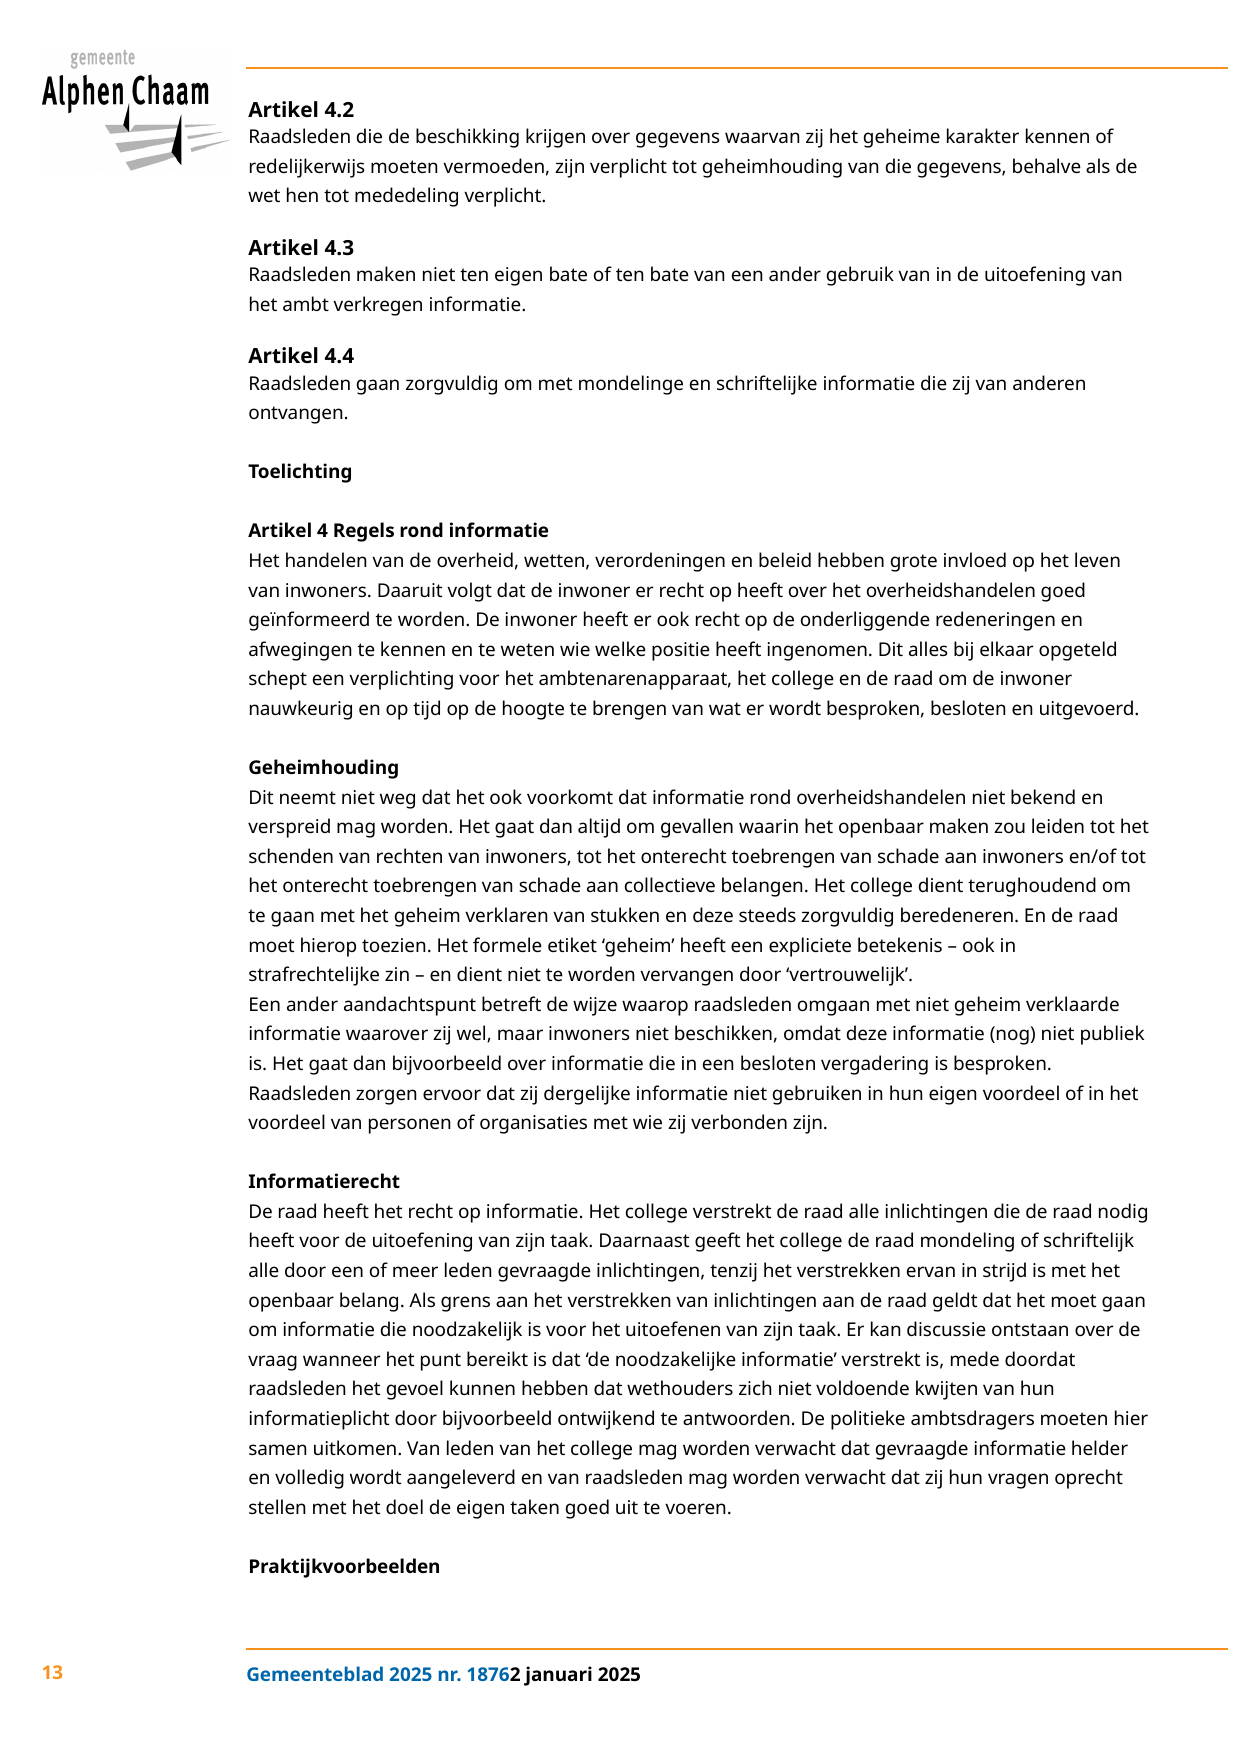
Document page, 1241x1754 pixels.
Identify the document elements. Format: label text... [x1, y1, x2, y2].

text Raadsleden die de beschikking krijgen over gegevens waarvan zij het geheime karakter kennen of redelijkerwijs moeten vermoeden, zijn verplicht tot geheimhouding van die gegevens, behalve als de wet hen tot mededeling verplicht. [248, 123, 1152, 208]
text Artikel 4.3 [248, 233, 1152, 261]
text Praktijkvoorbeelden [248, 1553, 1152, 1579]
text Artikel 4.2 [248, 95, 1152, 123]
text Het handelen van de overheid, wetten, verordeningen en beleid hebben grote invloed op het leven van inwoners. Daaruit volgt dat de inwoner er recht op heeft over het overheidshandelen goed geïnformeerd te worden. De inwoner heeft er ook recht op de onderliggende redeneringen en afwegingen te kennen en te weten wie welke positie heeft ingenomen. Dit alles bij elkaar opgeteld schept een verplichting voor het ambtenarenapparaat, het college en de raad om de inwoner nauwkeurig en op tijd op de hoogte te brengen van wat er wordt besproken, besloten en uitgevoerd. [248, 547, 1152, 721]
text Dit neemt niet weg dat het ook voorkomt dat informatie rond overheidshandelen niet bekend en verspreid mag worden. Het gaat dan altijd om gevallen waarin het openbaar maken zou leiden tot het schenden van rechten van inwoners, tot het onterecht toebrengen van schade aan inwoners en/of tot het onterecht toebrengen van schade aan collectieve belangen. Het college dient terughoudend om te gaan met het geheim verklaren van stukken en deze steeds zorgvuldig beredeneren. En de raad moet hierop toezien. Het formele etiket ‘geheim’ heeft een expliciete betekenis – ook in strafrechtelijke zin – en dient niet te worden vervangen door ‘vertrouwelijk’. [248, 784, 1152, 987]
text Raadsleden maken niet ten eigen bate of ten bate van een ander gebruik van in de uitoefening van het ambt verkregen informatie. [248, 261, 1152, 317]
text Informatierecht [248, 1168, 1152, 1194]
text Toelichting [248, 458, 1152, 484]
text Artikel 4 Regels rond informatie [248, 518, 1152, 543]
text Een ander aandachtspunt betreft de wijze waarop raadsleden omgaan met niet geheim verklaarde informatie waarover zij wel, maar inwoners niet beschikken, omdat deze informatie (nog) niet publiek is. Het gaat dan bijvoorbeeld over informatie die in een besloten vergadering is besproken. Raadsleden zorgen ervoor dat zij dergelijke informatie niet gebruiken in hun eigen voordeel of in het voordeel van personen of organisaties met wie zij verbonden zijn. [248, 991, 1152, 1135]
text Geheimhouding [248, 754, 1152, 780]
text De raad heeft het recht op informatie. Het college verstrekt de raad alle inlichtingen die de raad nodig heeft voor de uitoefening van zijn taak. Daarnaast geeft het college de raad mondeling of schriftelijk alle door een of meer leden gevraagde inlichtingen, tenzij het verstrekken ervan in strijd is met het openbaar belang. Als grens aan het verstrekken van inlichtingen aan de raad geldt dat het moet gaan om informatie die noodzakelijk is voor het uitoefenen van zijn taak. Er kan discussie ontstaan over de vraag wanneer het punt bereikt is dat ‘de noodzakelijke informatie’ verstrekt is, mede doordat raadsleden het gevoel kunnen hebben dat wethouders zich niet voldoende kwijten van hun informatieplicht door bijvoorbeeld ontwijkend te antwoorden. De politieke ambtsdragers moeten hier samen uitkomen. Van leden van het college mag worden verwacht dat gevraagde informatie helder en volledig wordt aangeleverd en van raadsleden mag worden verwacht dat zij hun vragen oprecht stellen met het doel de eigen taken goed uit te voeren. [248, 1198, 1152, 1519]
text Raadsleden gaan zorgvuldig om met mondelinge en schriftelijke informatie die zij van anderen ontvangen. [248, 370, 1152, 425]
text Artikel 4.4 [248, 341, 1152, 370]
picture [41, 47, 231, 172]
